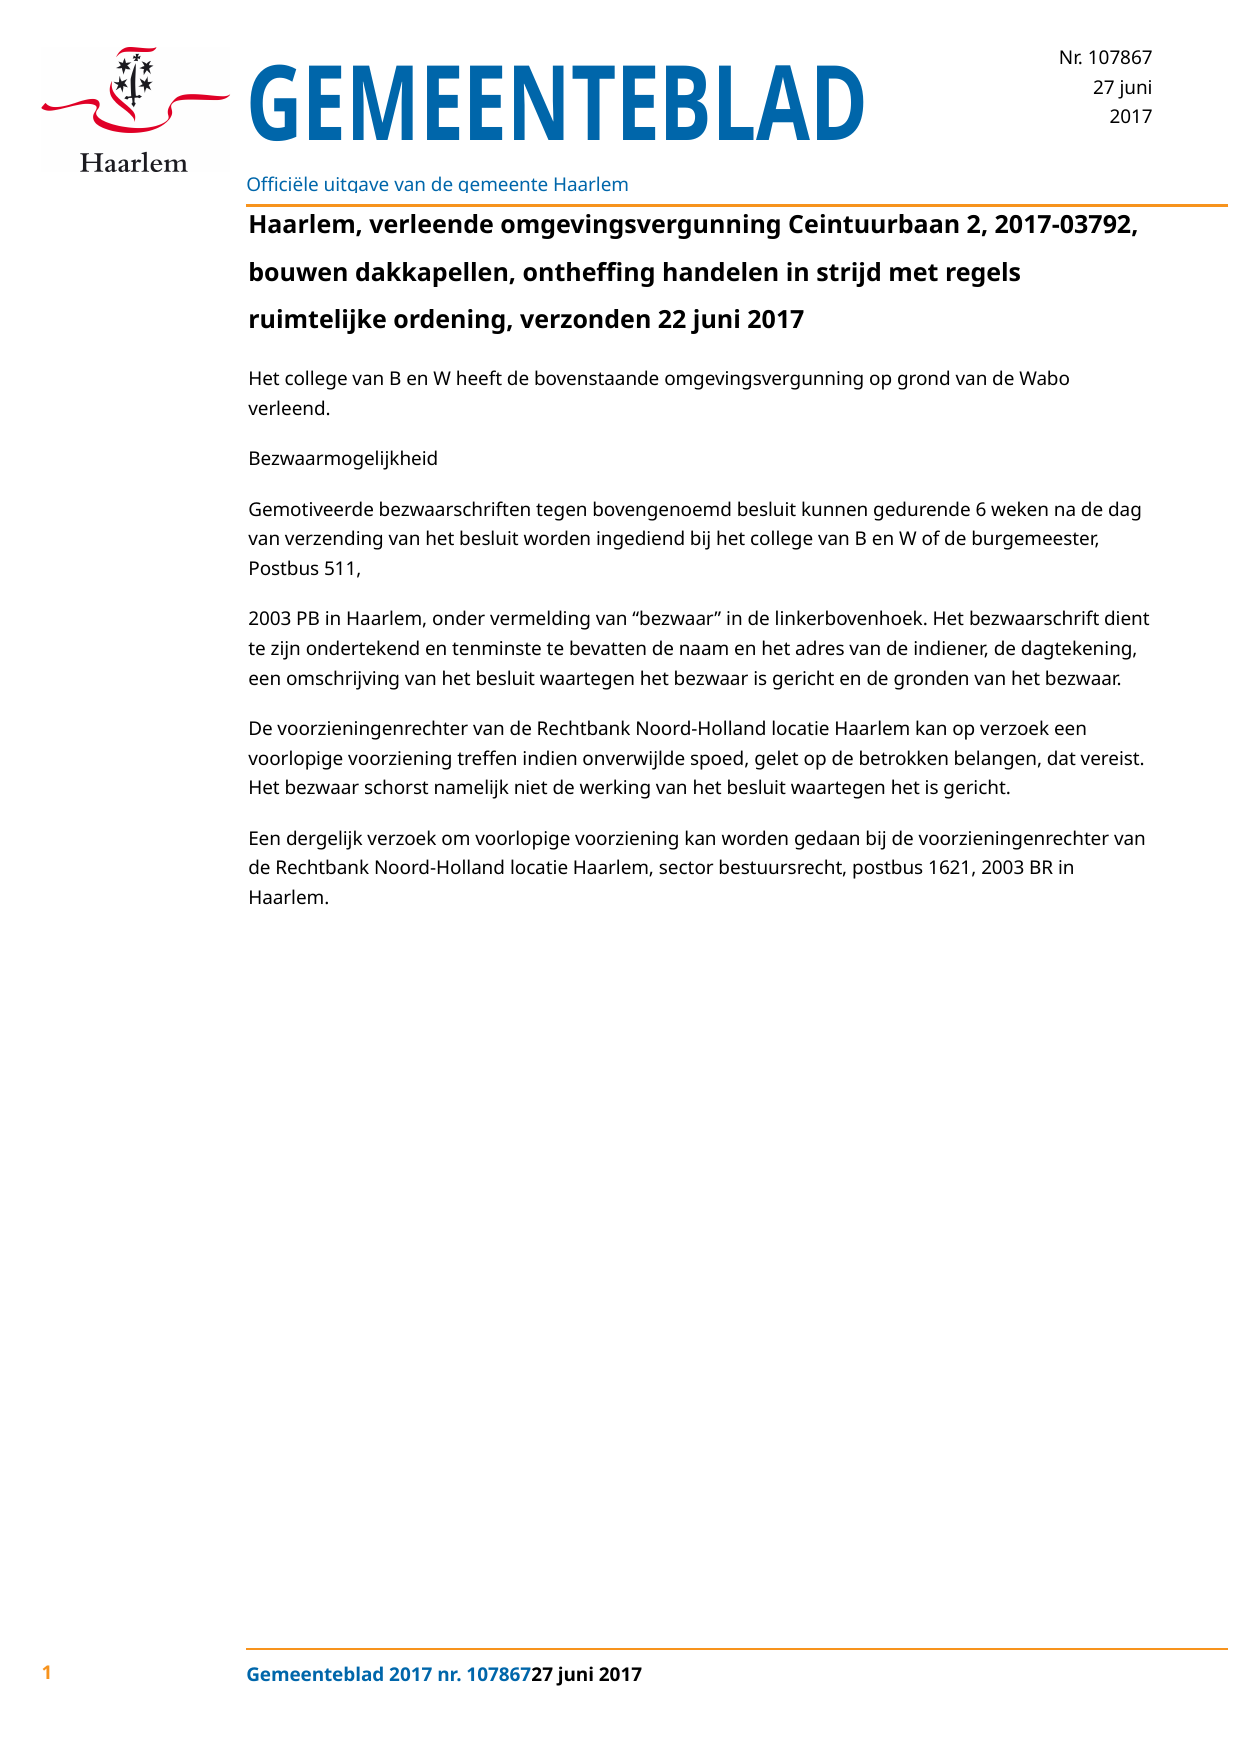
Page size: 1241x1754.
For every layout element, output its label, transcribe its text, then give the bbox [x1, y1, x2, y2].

text Gemotiveerde bezwaarschriften tegen bovengenoemd besluit kunnen gedurende 6 weken na de dag van verzending van het besluit worden ingediend bij het college van B en W of de burgemeester, Postbus 511, [248, 496, 1152, 581]
picture [41, 47, 231, 172]
text Een dergelijk verzoek om voorlopige voorziening kan worden gedaan bij de voorzieningenrechter van de Rechtbank Noord-Holland locatie Haarlem, sector bestuursrecht, postbus 1621, 2003 BR in Haarlem. [248, 825, 1152, 909]
text Bezwaarmogelijkheid [248, 446, 1152, 471]
text Haarlem, verleende omgevingsvergunning Ceintuurbaan 2, 2017-03792, bouwen dakkapellen, ontheffing handelen in strijd met regels ruimtelijke ordening, verzonden 22 juni 2017 [248, 207, 1152, 336]
text 2003 PB in Haarlem, onder vermelding van “bezwaar” in de linkerbovenhoek. Het bezwaarschrift dient te zijn ondertekend en tenminste te bevatten de naam en het adres van de indiener, de dagtekening, een omschrijving van het besluit waartegen het bezwaar is gericht en de gronden van het bezwaar. [248, 606, 1152, 690]
text Het college van B en W heeft de bovenstaande omgevingsvergunning op grond van de Wabo verleend. [248, 366, 1152, 421]
text De voorzieningenrechter van de Rechtbank Noord-Holland locatie Haarlem kan op verzoek een voorlopige voorziening treffen indien onverwijlde spoed, gelet op de betrokken belangen, dat vereist. Het bezwaar schorst namelijk niet de werking van het besluit waartegen het is gericht. [248, 715, 1152, 800]
